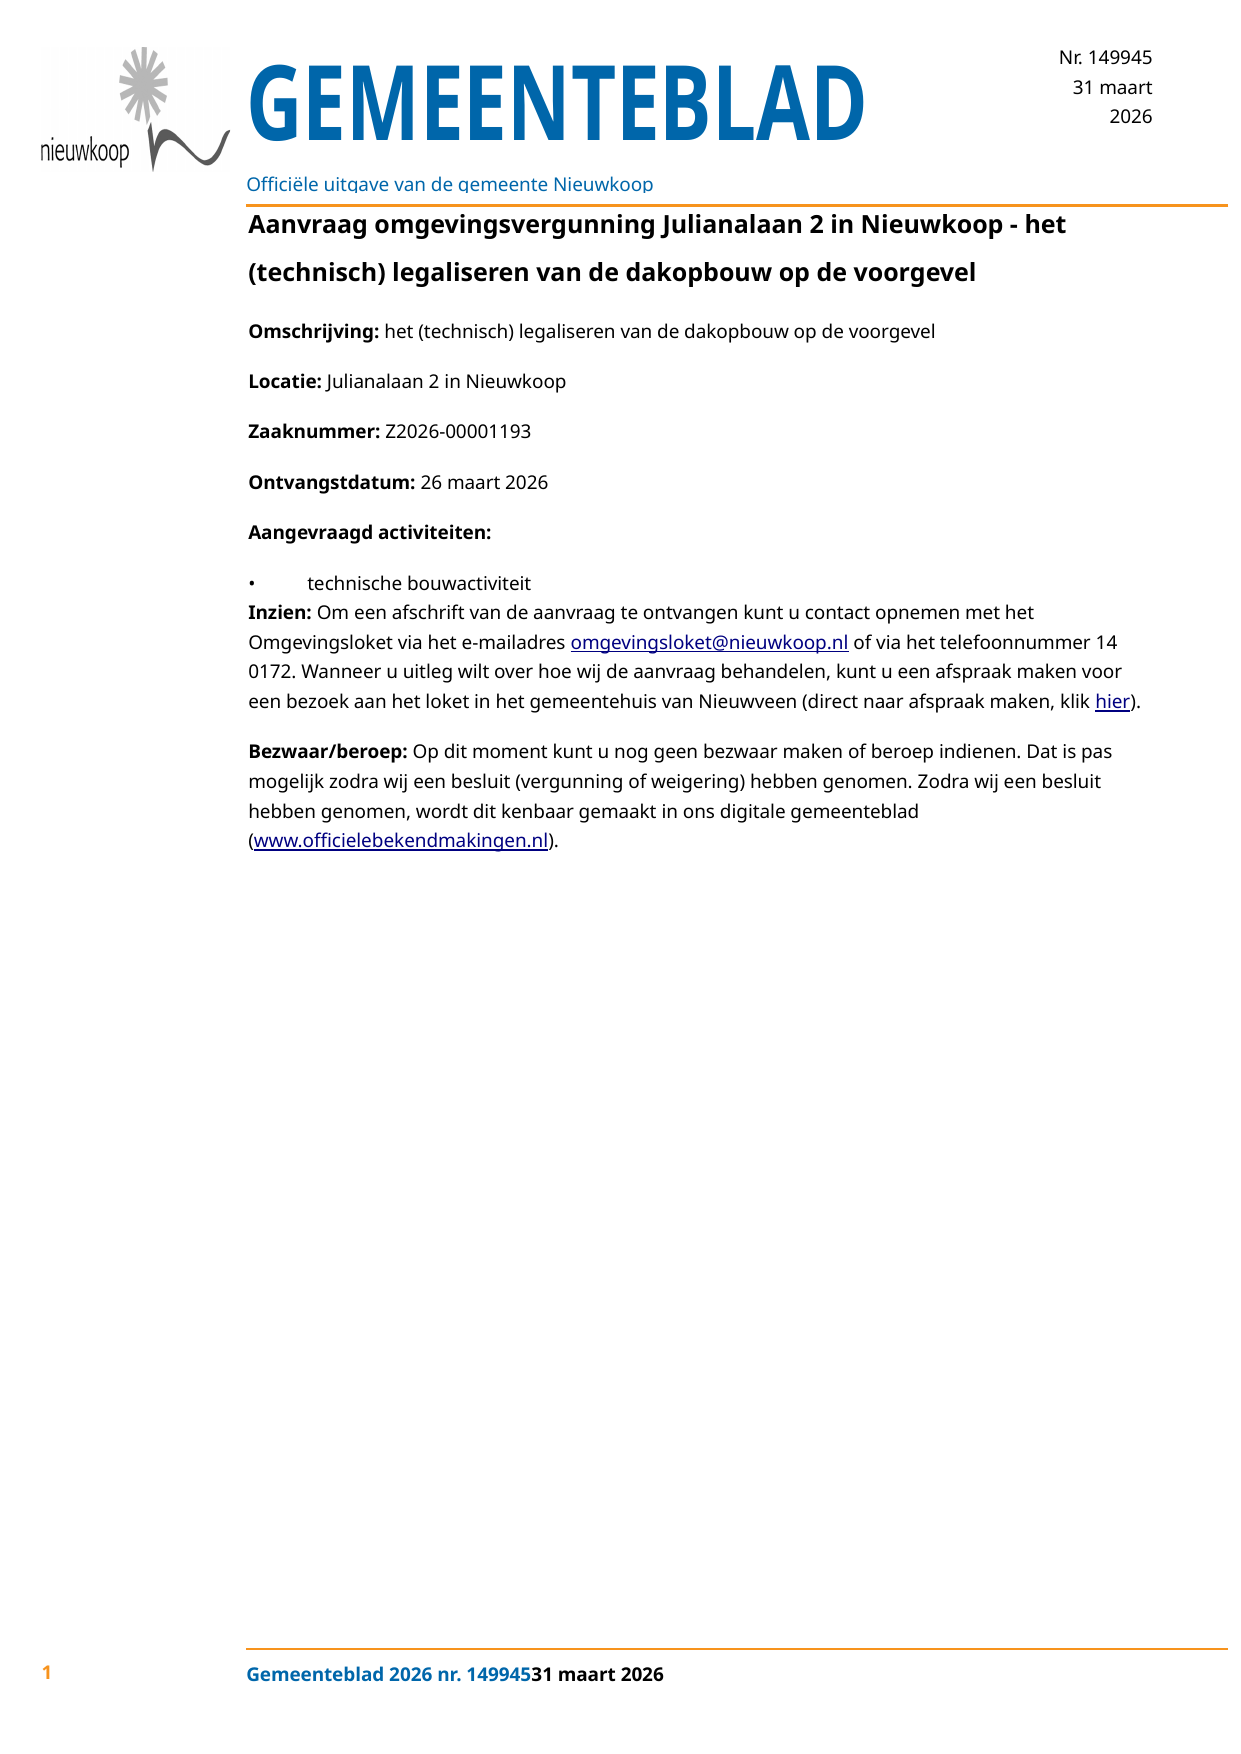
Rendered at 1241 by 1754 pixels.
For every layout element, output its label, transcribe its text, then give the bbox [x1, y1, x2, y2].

text Omschrijving: het (technisch) legaliseren van de dakopbouw op de voorgevel [248, 318, 1152, 344]
text Ontvangstdatum: 26 maart 2026 [248, 469, 1152, 495]
text Aanvraag omgevingsvergunning Julianalaan 2 in Nieuwkoop - het (technisch) legaliseren van de dakopbouw op de voorgevel [248, 207, 1152, 288]
text Inzien: Om een afschrift van de aanvraag te ontvangen kunt u contact opnemen met het Omgevingsloket via het e-mailadres omgevingsloket@nieuwkoop.nl of via het telefoonnummer 14 0172. Wanneer u uitleg wilt over hoe wij de aanvraag behandelen, kunt u een afspraak maken voor een bezoek aan het loket in het gemeentehuis van Nieuwveen (direct naar afspraak maken, klik hier). [248, 599, 1152, 714]
text Bezwaar/beroep: Op dit moment kunt u nog geen bezwaar maken of beroep indienen. Dat is pas mogelijk zodra wij een besluit (vergunning of weigering) hebben genomen. Zodra wij een besluit hebben genomen, wordt dit kenbaar gemaakt in ons digitale gemeenteblad (www.officielebekendmakingen.nl). [248, 739, 1152, 853]
text Locatie: Julianalaan 2 in Nieuwkoop [248, 368, 1152, 394]
picture [41, 47, 231, 172]
list technische bouwactiviteit [248, 570, 1152, 596]
text Aangevraagd activiteiten: [248, 519, 1152, 545]
text Zaaknummer: Z2026-00001193 [248, 419, 1152, 444]
